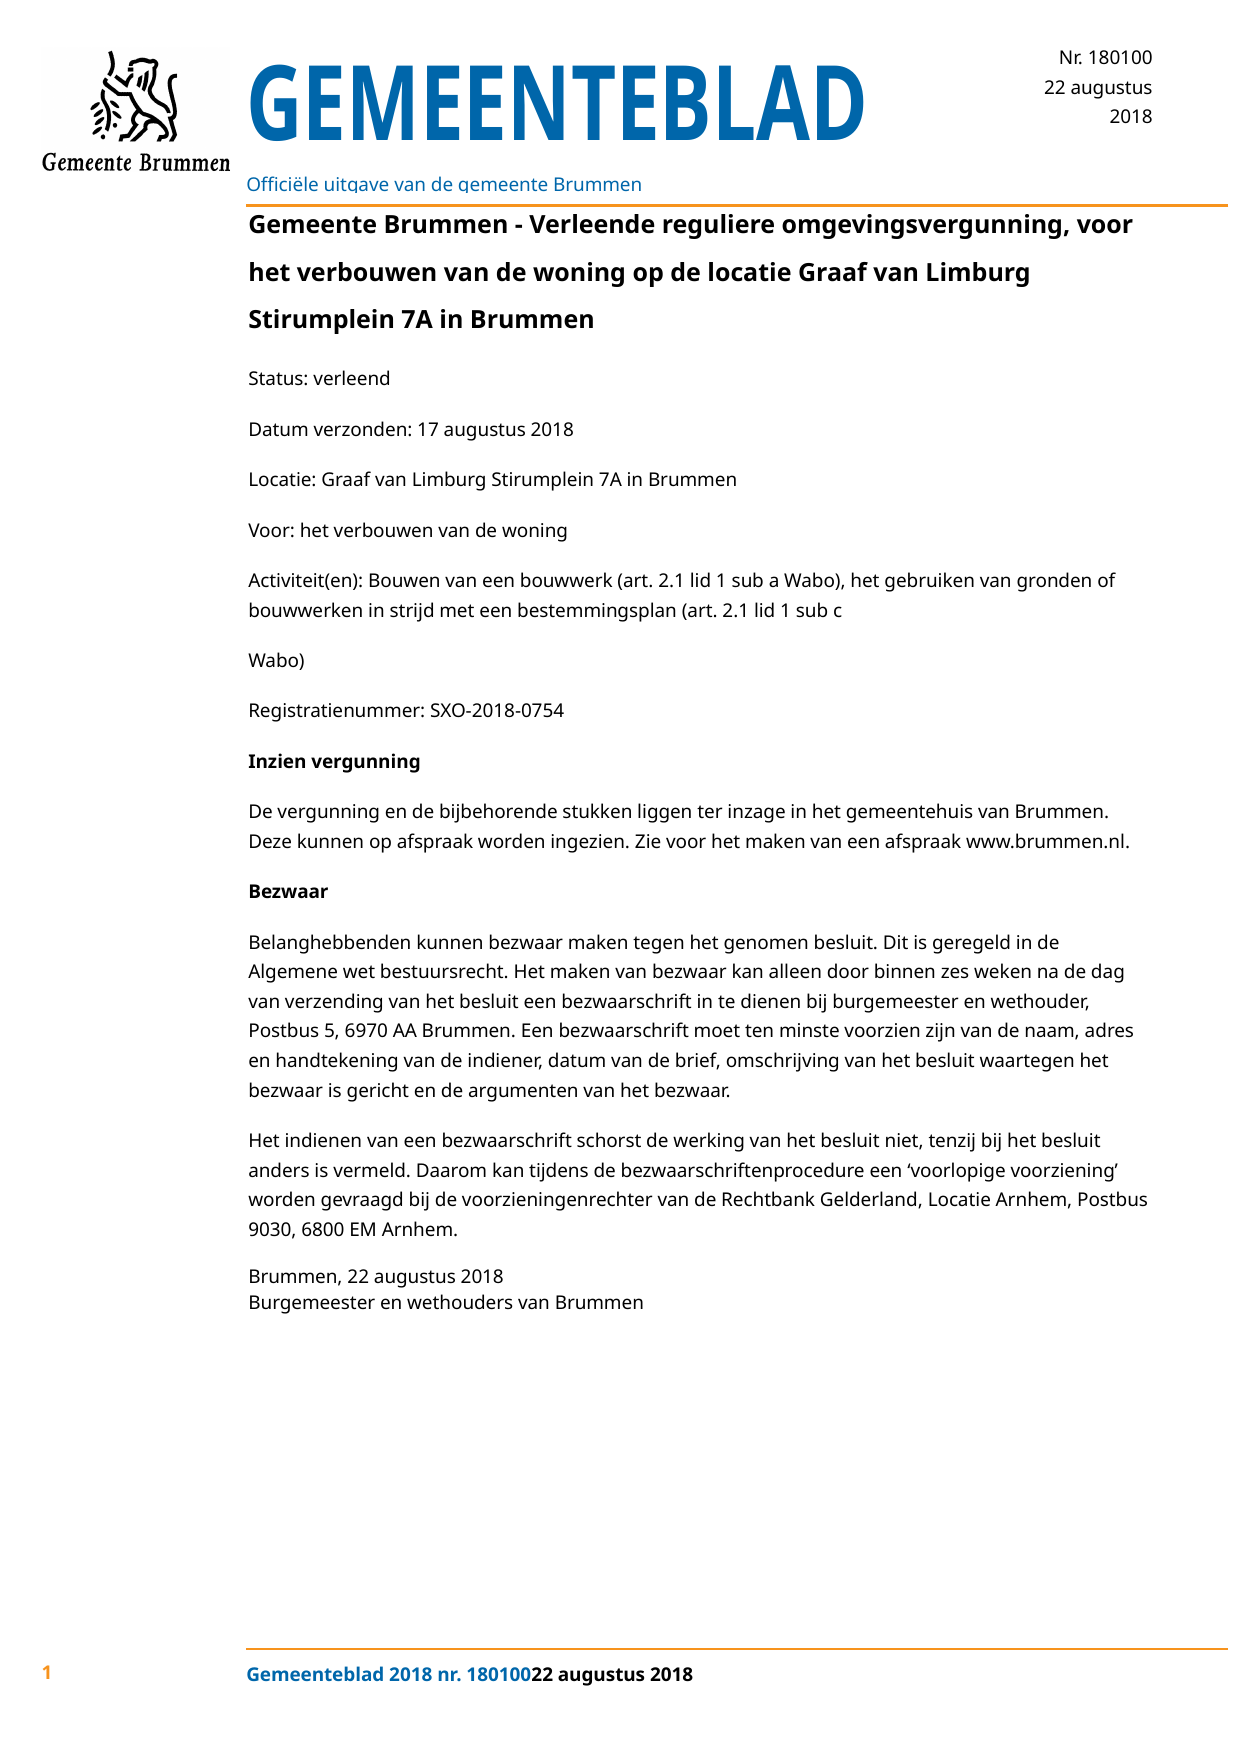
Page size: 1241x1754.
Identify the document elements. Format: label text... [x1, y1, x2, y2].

text De vergunning en de bijbehorende stukken liggen ter inzage in het gemeentehuis van Brummen. Deze kunnen op afspraak worden ingezien. Zie voor het maken van een afspraak www.brummen.nl. [248, 798, 1152, 854]
text Burgemeester en wethouders van Brummen [248, 1289, 1152, 1315]
text Datum verzonden: 17 augustus 2018 [248, 416, 1152, 442]
text Status: verleend [248, 366, 1152, 391]
text Brummen, 22 augustus 2018 [248, 1264, 1152, 1289]
text Activiteit(en): Bouwen van een bouwwerk (art. 2.1 lid 1 sub a Wabo), het gebruiken van gronden of bouwwerken in strijd met een bestemmingsplan (art. 2.1 lid 1 sub c [248, 567, 1152, 622]
text Inzien vergunning [248, 748, 1152, 774]
text Registratienummer: SXO-2018-0754 [248, 698, 1152, 723]
text Locatie: Graaf van Limburg Stirumplein 7A in Brummen [248, 466, 1152, 492]
text Wabo) [248, 647, 1152, 673]
text Het indienen van een bezwaarschrift schorst de werking van het besluit niet, tenzij bij het besluit anders is vermeld. Daarom kan tijdens de bezwaarschriftenprocedure een ‘voorlopige voorziening’ worden gevraagd bij de voorzieningenrechter van de Rechtbank Gelderland, Locatie Arnhem, Postbus 9030, 6800 EM Arnhem. [248, 1127, 1152, 1242]
picture [41, 47, 231, 172]
text Gemeente Brummen - Verleende reguliere omgevingsvergunning, voor het verbouwen van de woning op de locatie Graaf van Limburg Stirumplein 7A in Brummen [248, 207, 1152, 336]
text Voor: het verbouwen van de woning [248, 517, 1152, 542]
text Belanghebbenden kunnen bezwaar maken tegen het genomen besluit. Dit is geregeld in de Algemene wet bestuursrecht. Het maken van bezwaar kan alleen door binnen zes weken na de dag van verzending van het besluit een bezwaarschrift in te dienen bij burgemeester en wethouder, Postbus 5, 6970 AA Brummen. Een bezwaarschrift moet ten minste voorzien zijn van de naam, adres en handtekening van de indiener, datum van de brief, omschrijving van het besluit waartegen het bezwaar is gericht en de argumenten van het bezwaar. [248, 929, 1152, 1102]
text Bezwaar [248, 878, 1152, 904]
